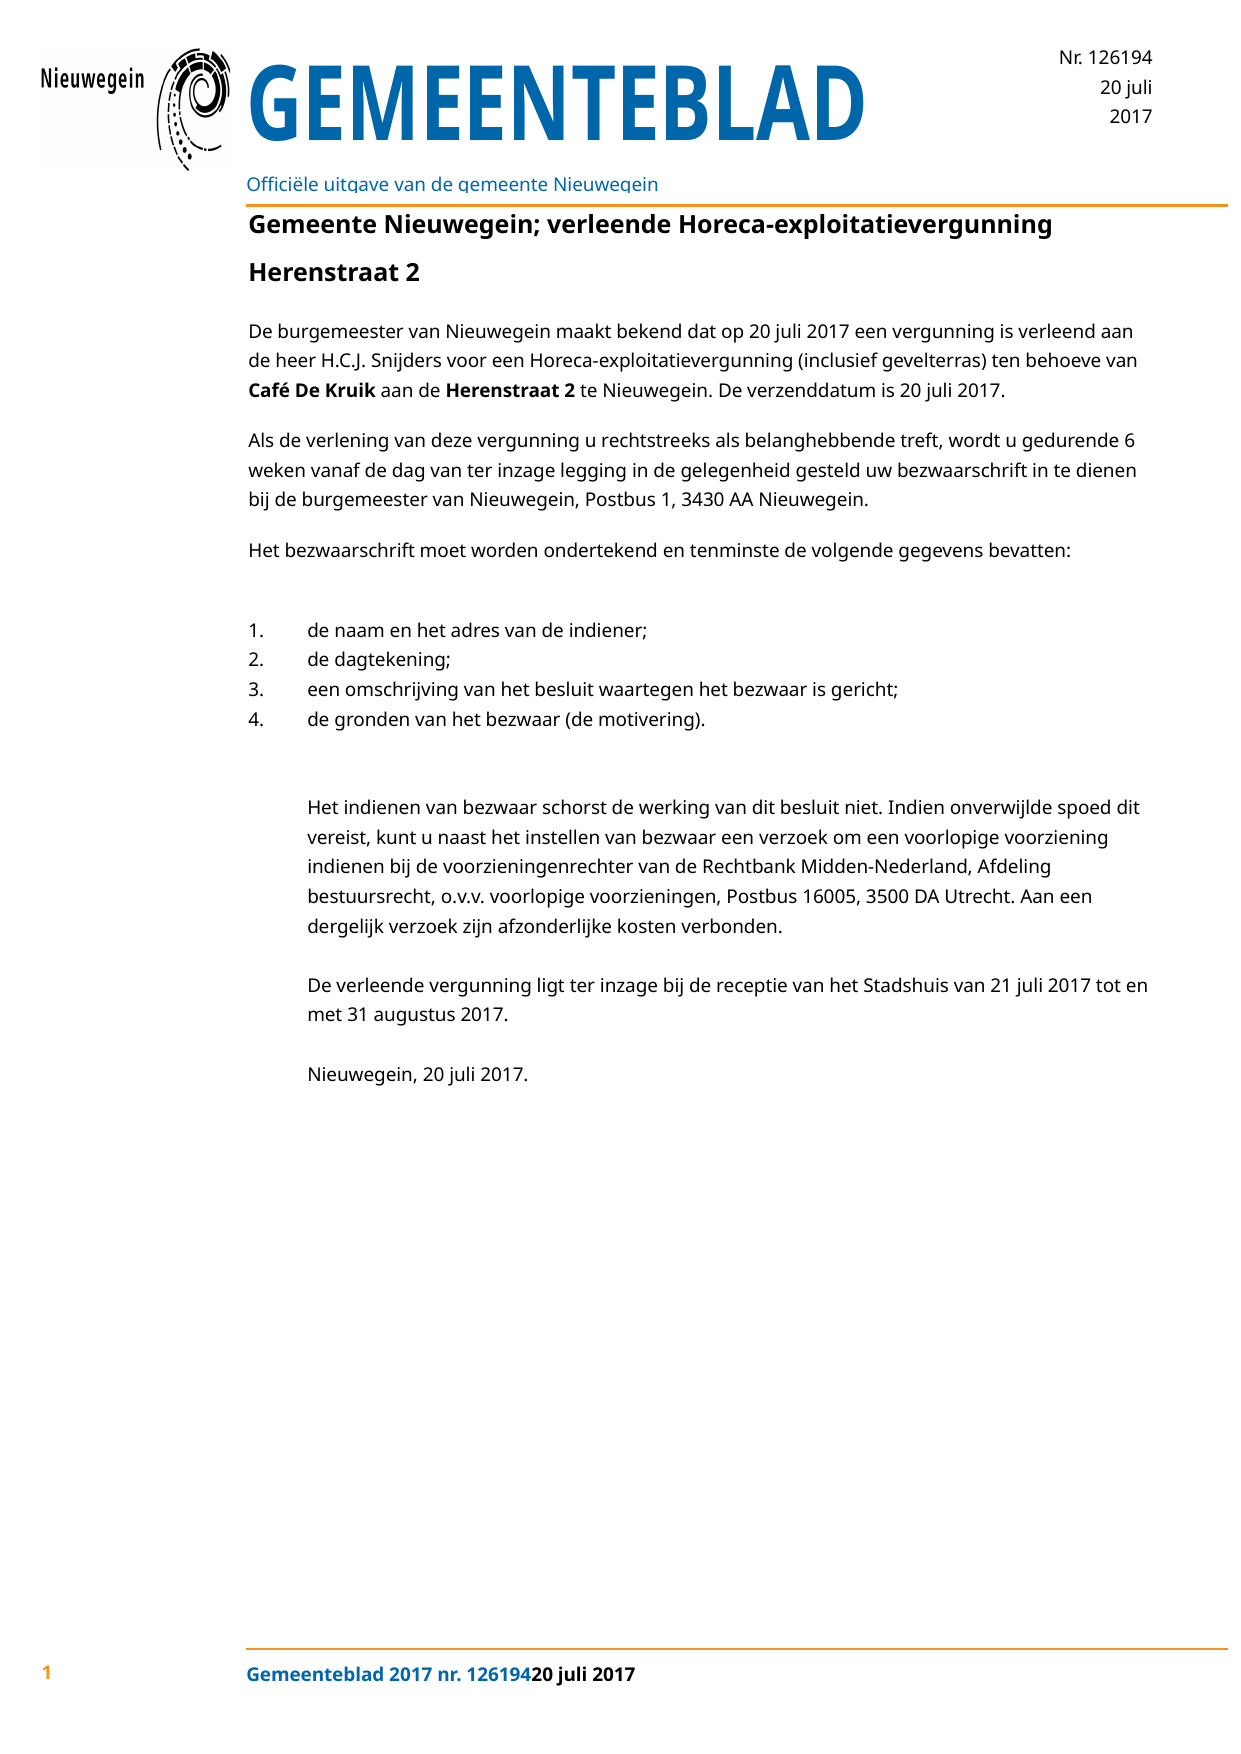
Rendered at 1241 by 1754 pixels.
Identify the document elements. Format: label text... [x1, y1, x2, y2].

text De burgemeester van Nieuwegein maakt bekend dat op 20 juli 2017 een vergunning is verleend aan de heer H.C.J. Snijders voor een Horeca-exploitatievergunning (inclusief gevelterras) ten behoeve van Café De Kruik aan de Herenstraat 2 te Nieuwegein. De verzenddatum is 20 juli 2017. [248, 318, 1152, 403]
list de naam en het adres van de indiener; [248, 617, 1152, 643]
picture [41, 47, 231, 172]
list de dagtekening; [248, 647, 1152, 672]
text Gemeente Nieuwegein; verleende Horeca-exploitatievergunning Herenstraat 2 [248, 207, 1152, 288]
list de gronden van het bezwaar (de motivering). [248, 706, 1152, 732]
list Nieuwegein, 20 juli 2017. [248, 1061, 1152, 1087]
list een omschrijving van het besluit waartegen het bezwaar is gericht; [248, 676, 1152, 702]
list De verleende vergunning ligt ter inzage bij de receptie van het Stadshuis van 21 juli 2017 tot en met 31 augustus 2017. [248, 972, 1152, 1027]
list Het indienen van bezwaar schorst de werking van dit besluit niet. Indien onverwijlde spoed dit vereist, kunt u naast het instellen van bezwaar een verzoek om een voorlopige voorziening indienen bij de voorzieningenrechter van de Rechtbank Midden-Nederland, Afdeling bestuursrecht, o.v.v. voorlopige voorzieningen, Postbus 16005, 3500 DA Utrecht. Aan een dergelijk verzoek zijn afzonderlijke kosten verbonden. [248, 794, 1152, 939]
text Als de verlening van deze vergunning u rechtstreeks als belanghebbende treft, wordt u gedurende 6 weken vanaf de dag van ter inzage legging in de gelegenheid gesteld uw bezwaarschrift in te dienen bij de burgemeester van Nieuwegein, Postbus 1, 3430 AA Nieuwegein. [248, 427, 1152, 512]
text Het bezwaarschrift moet worden ondertekend en tenminste de volgende gegevens bevatten: [248, 537, 1152, 563]
